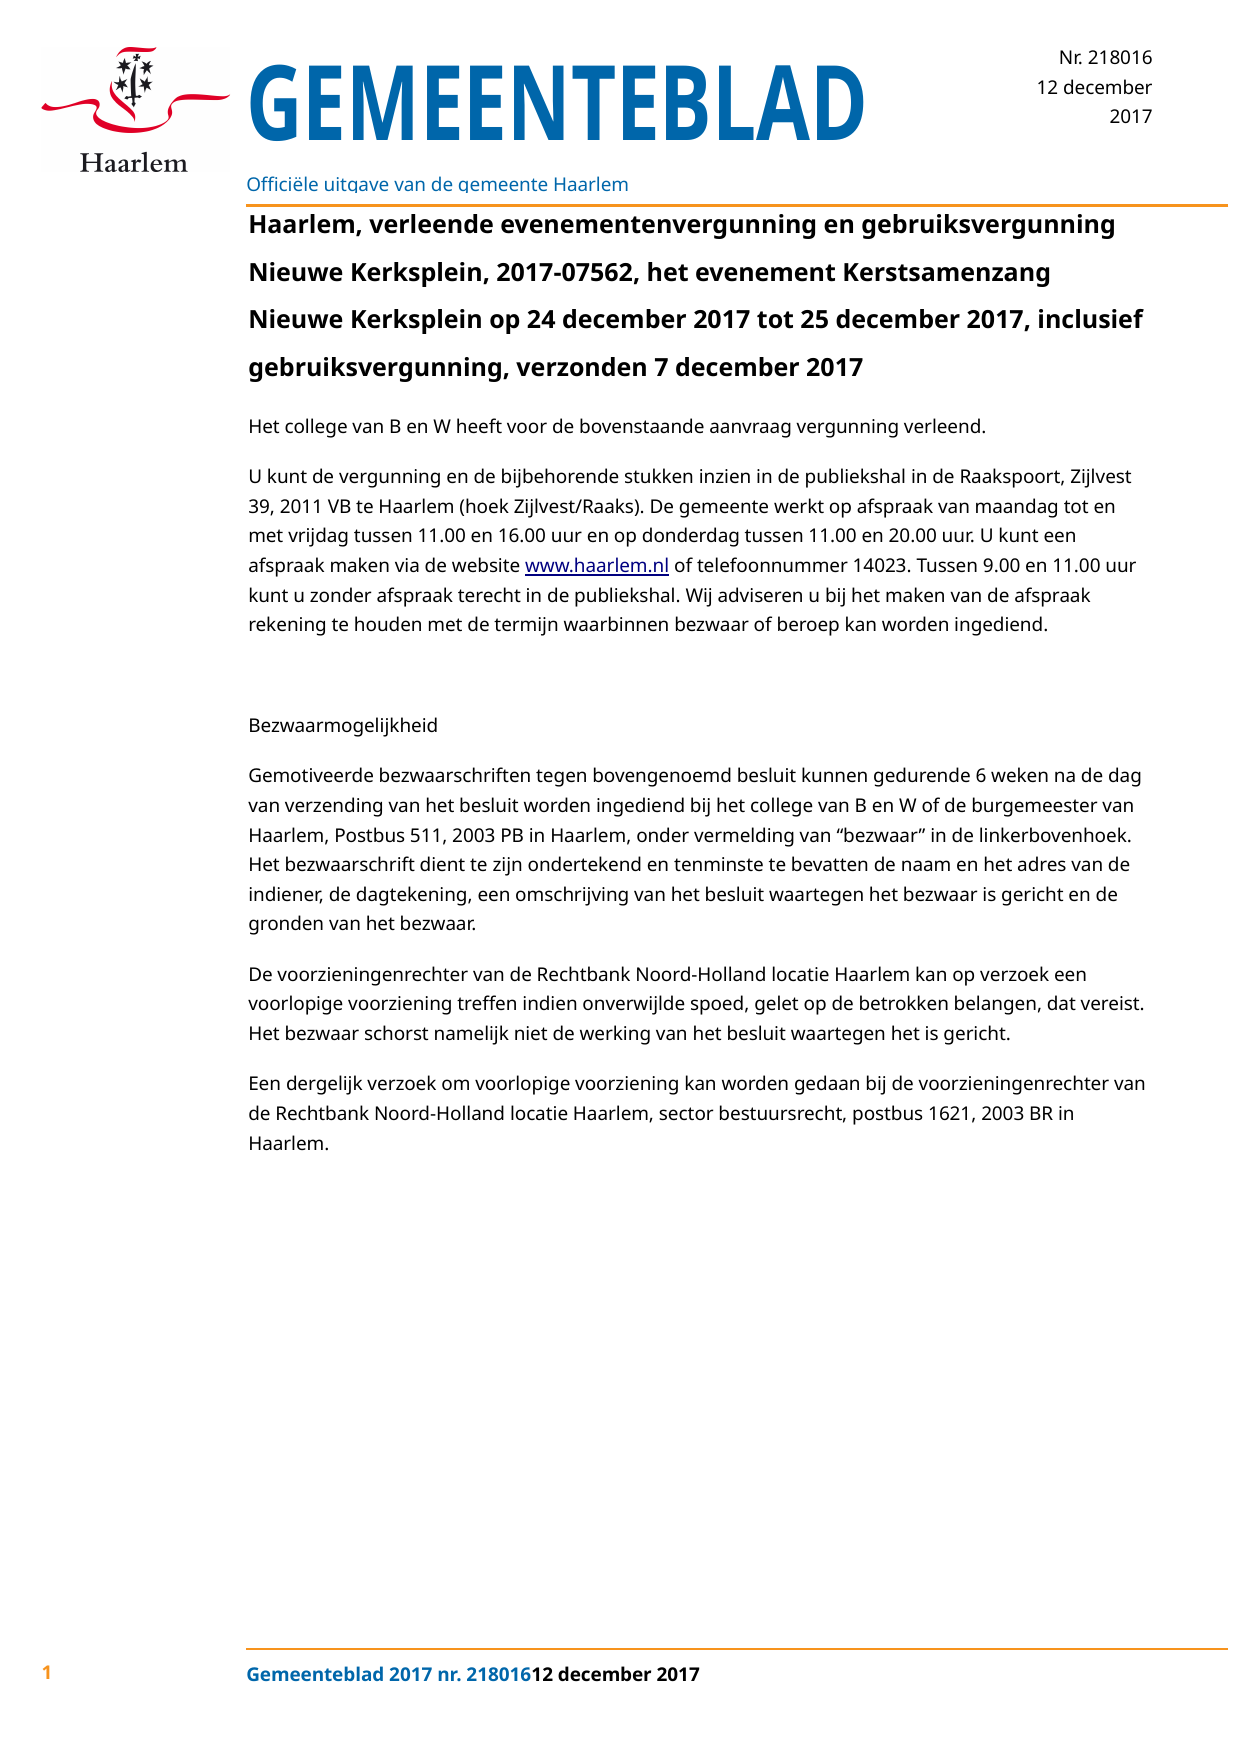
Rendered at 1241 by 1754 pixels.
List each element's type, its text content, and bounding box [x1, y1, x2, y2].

text Een dergelijk verzoek om voorlopige voorziening kan worden gedaan bij de voorzieningenrechter van de Rechtbank Noord-Holland locatie Haarlem, sector bestuursrecht, postbus 1621, 2003 BR in Haarlem. [248, 1071, 1152, 1156]
text Haarlem, verleende evenementenvergunning en gebruiksvergunning Nieuwe Kerksplein, 2017-07562, het evenement Kerstsamenzang Nieuwe Kerksplein op 24 december 2017 tot 25 december 2017, inclusief gebruiksvergunning, verzonden 7 december 2017 [248, 207, 1152, 384]
picture [41, 47, 231, 172]
text Bezwaarmogelijkheid [248, 712, 1152, 738]
text Gemotiveerde bezwaarschriften tegen bovengenoemd besluit kunnen gedurende 6 weken na de dag van verzending van het besluit worden ingediend bij het college van B en W of de burgemeester van Haarlem, Postbus 511, 2003 PB in Haarlem, onder vermelding van “bezwaar” in de linkerbovenhoek. Het bezwaarschrift dient te zijn ondertekend en tenminste te bevatten de naam en het adres van de indiener, de dagtekening, een omschrijving van het besluit waartegen het bezwaar is gericht en de gronden van het bezwaar. [248, 763, 1152, 936]
text Het college van B en W heeft voor de bovenstaande aanvraag vergunning verleend. [248, 413, 1152, 439]
text De voorzieningenrechter van de Rechtbank Noord-Holland locatie Haarlem kan op verzoek een voorlopige voorziening treffen indien onverwijlde spoed, gelet op de betrokken belangen, dat vereist. Het bezwaar schorst namelijk niet de werking van het besluit waartegen het is gericht. [248, 961, 1152, 1046]
text U kunt de vergunning en de bijbehorende stukken inzien in de publiekshal in de Raakspoort, Zijlvest 39, 2011 VB te Haarlem (hoek Zijlvest/Raaks). De gemeente werkt op afspraak van maandag tot en met vrijdag tussen 11.00 en 16.00 uur en op donderdag tussen 11.00 en 20.00 uur. U kunt een afspraak maken via de website www.haarlem.nl of telefoonnummer 14023. Tussen 9.00 en 11.00 uur kunt u zonder afspraak terecht in de publiekshal. Wij adviseren u bij het maken van de afspraak rekening te houden met de termijn waarbinnen bezwaar of beroep kan worden ingediend. [248, 463, 1152, 637]
